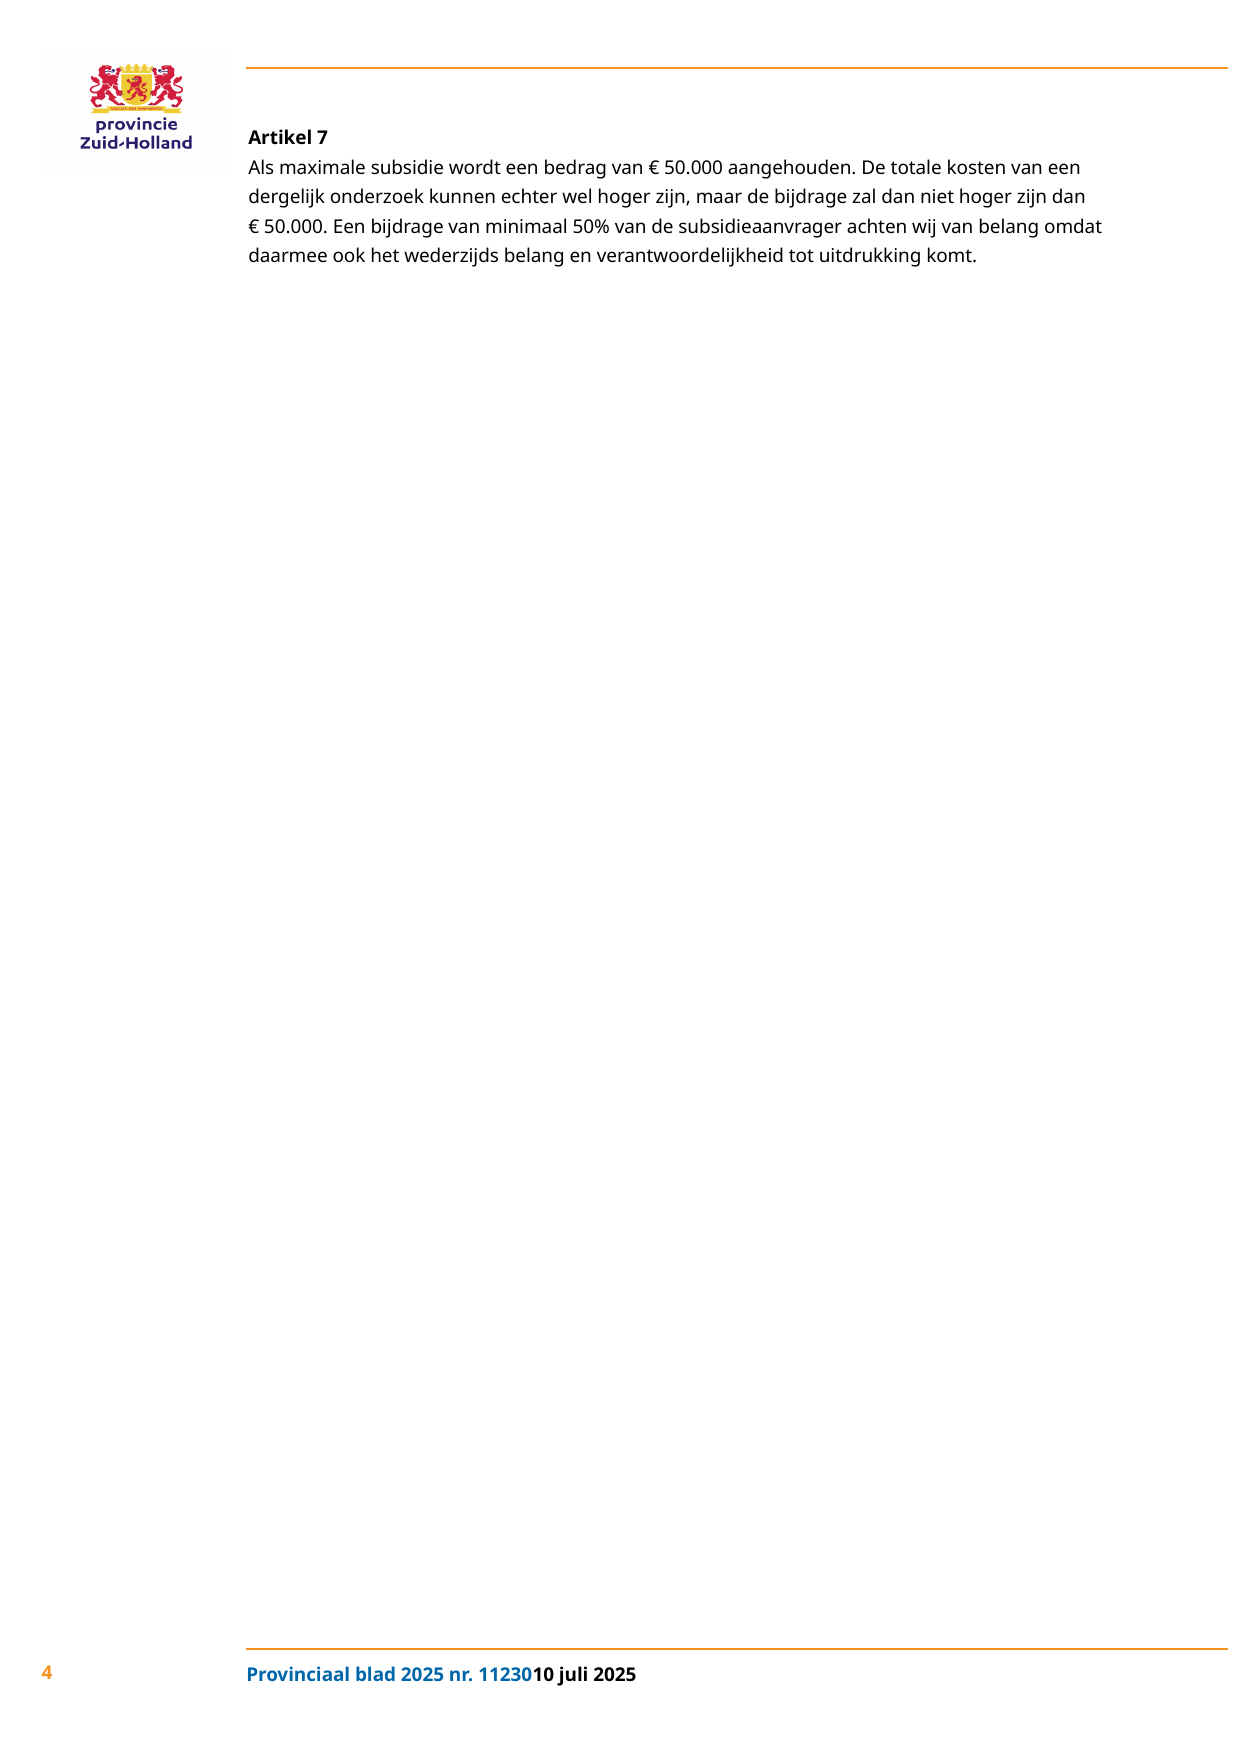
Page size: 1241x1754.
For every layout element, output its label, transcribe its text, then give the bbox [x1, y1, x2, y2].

text Artikel 7 [248, 124, 1152, 150]
text Als maximale subsidie wordt een bedrag van € 50.000 aangehouden. De totale kosten van een dergelijk onderzoek kunnen echter wel hoger zijn, maar de bijdrage zal dan niet hoger zijn dan [248, 154, 1152, 209]
text € 50.000. Een bijdrage van minimaal 50% van de subsidieaanvrager achten wij van belang omdat daarmee ook het wederzijds belang en verantwoordelijkheid tot uitdrukking komt. [248, 213, 1152, 268]
picture [41, 47, 231, 172]
